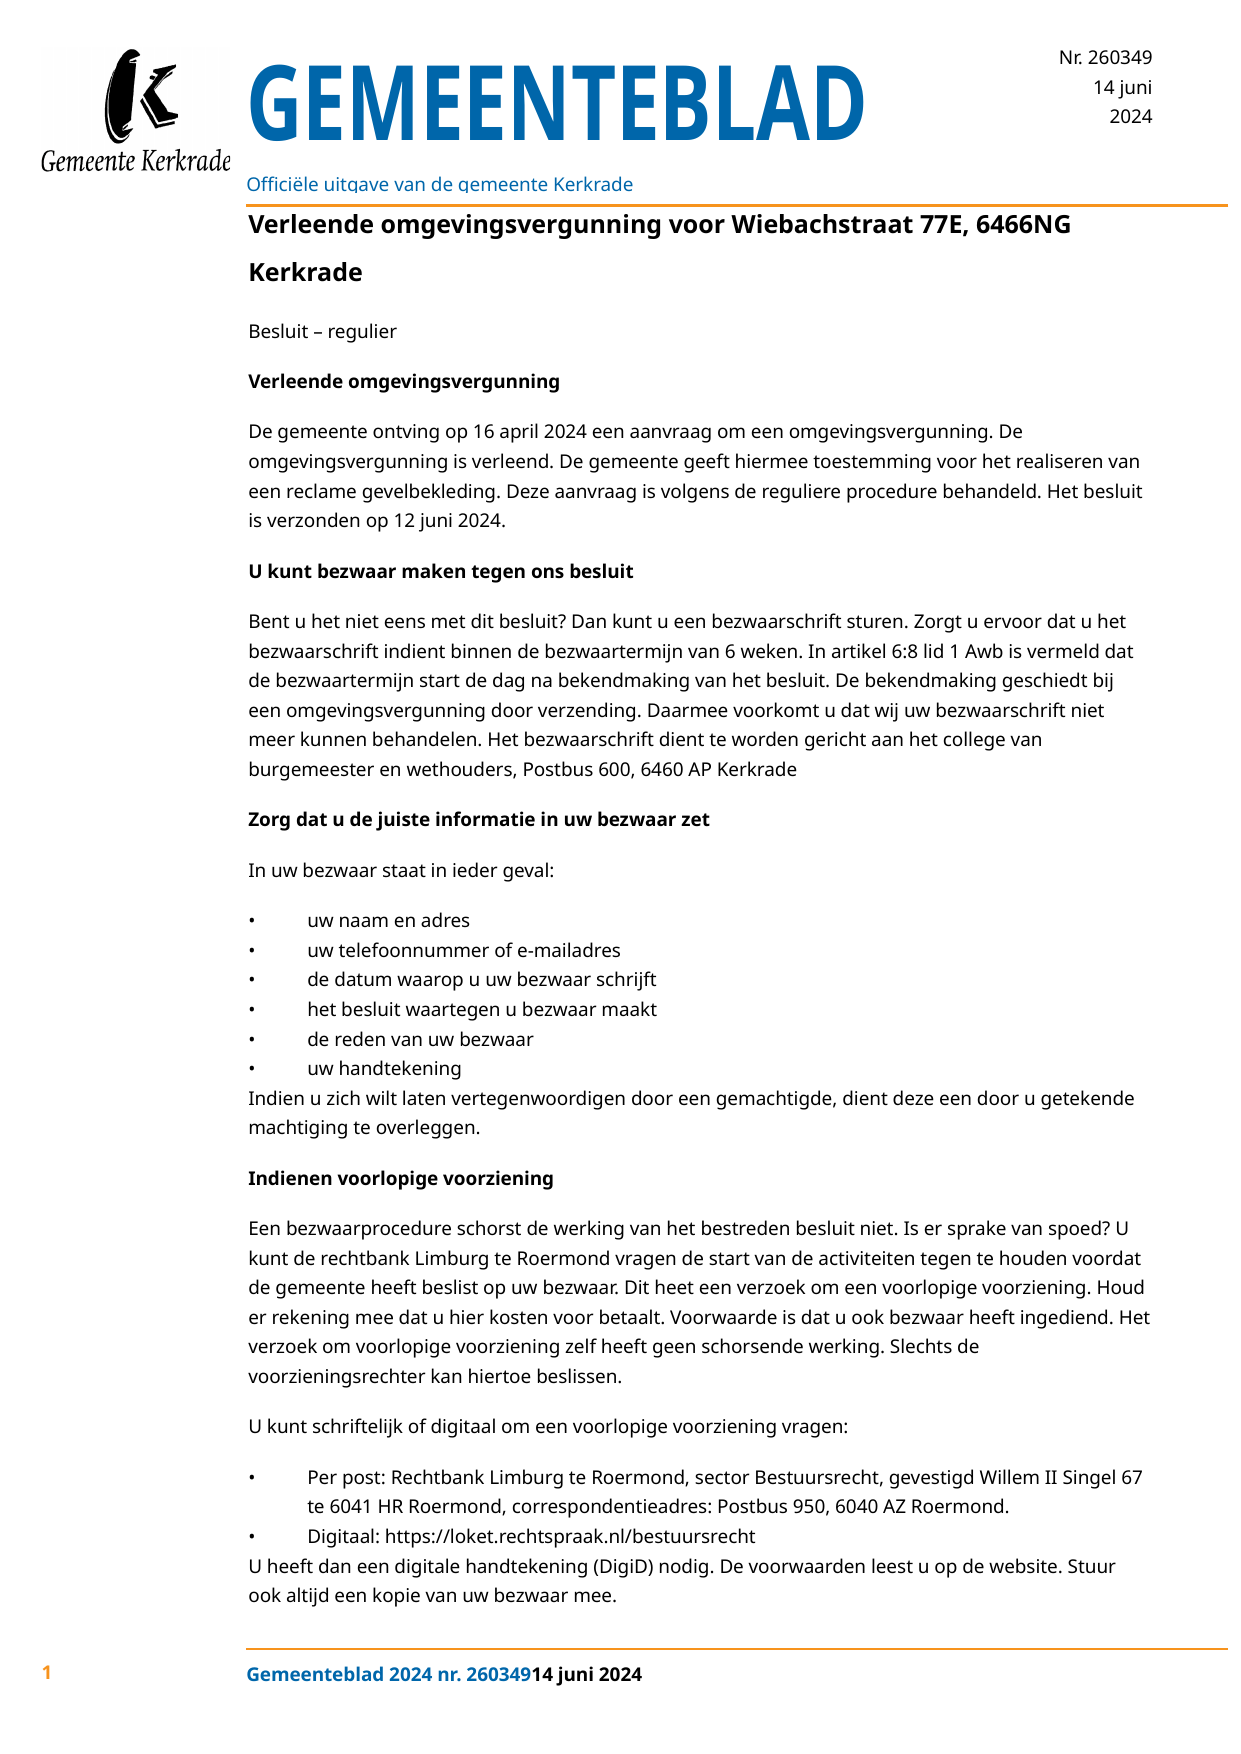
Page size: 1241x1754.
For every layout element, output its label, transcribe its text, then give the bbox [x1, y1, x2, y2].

list de reden van uw bezwaar [248, 1026, 1152, 1052]
text U kunt schriftelijk of digitaal om een voorlopige voorziening vragen: [248, 1414, 1152, 1439]
text Verleende omgevingsvergunning [248, 368, 1152, 394]
list Per post: Rechtbank Limburg te Roermond, sector Bestuursrecht, gevestigd Willem II Singel 67 te 6041 HR Roermond, correspondentieadres: Postbus 950, 6040 AZ Roermond. [248, 1464, 1152, 1519]
list uw naam en adres [248, 907, 1152, 933]
list het besluit waartegen u bezwaar maakt [248, 996, 1152, 1022]
list uw telefoonnummer of e-mailadres [248, 937, 1152, 963]
text Bent u het niet eens met dit besluit? Dan kunt u een bezwaarschrift sturen. Zorgt u ervoor dat u het bezwaarschrift indient binnen de bezwaartermijn van 6 weken. In artikel 6:8 lid 1 Awb is vermeld dat de bezwaartermijn start de dag na bekendmaking van het besluit. De bekendmaking geschiedt bij een omgevingsvergunning door verzending. Daarmee voorkomt u dat wij uw bezwaarschrift niet meer kunnen behandelen. Het bezwaarschrift dient te worden gericht aan het college van burgemeester en wethouders, Postbus 600, 6460 AP Kerkrade [248, 608, 1152, 782]
text Indienen voorlopige voorziening [248, 1165, 1152, 1191]
text Een bezwaarprocedure schorst de werking van het bestreden besluit niet. Is er sprake van spoed? U kunt de rechtbank Limburg te Roermond vragen de start van de activiteiten tegen te houden voordat de gemeente heeft beslist op uw bezwaar. Dit heet een verzoek om een voorlopige voorziening. Houd er rekening mee dat u hier kosten voor betaalt. Voorwaarde is dat u ook bezwaar heeft ingediend. Het verzoek om voorlopige voorziening zelf heeft geen schorsende werking. Slechts de voorzieningsrechter kan hiertoe beslissen. [248, 1215, 1152, 1389]
text Indien u zich wilt laten vertegenwoordigen door een gemachtigde, dient deze een door u getekende machtiging te overleggen. [248, 1085, 1152, 1140]
text In uw bezwaar staat in ieder geval: [248, 857, 1152, 883]
list Digitaal: https://loket.rechtspraak.nl/bestuursrecht [248, 1523, 1152, 1549]
text U heeft dan een digitale handtekening (DigiD) nodig. De voorwaarden leest u op de website. Stuur ook altijd een kopie van uw bezwaar mee. [248, 1553, 1152, 1608]
text U kunt bezwaar maken tegen ons besluit [248, 558, 1152, 584]
text Verleende omgevingsvergunning voor Wiebachstraat 77E, 6466NG Kerkrade [248, 207, 1152, 288]
list uw handtekening [248, 1055, 1152, 1081]
list de datum waarop u uw bezwaar schrijft [248, 967, 1152, 992]
text Besluit – regulier [248, 318, 1152, 344]
picture [41, 47, 231, 172]
text Zorg dat u de juiste informatie in uw bezwaar zet [248, 807, 1152, 832]
text De gemeente ontving op 16 april 2024 een aanvraag om een omgevingsvergunning. De omgevingsvergunning is verleend. De gemeente geeft hiermee toestemming voor het realiseren van een reclame gevelbekleding. Deze aanvraag is volgens de reguliere procedure behandeld. Het besluit is verzonden op 12 juni 2024. [248, 419, 1152, 533]
